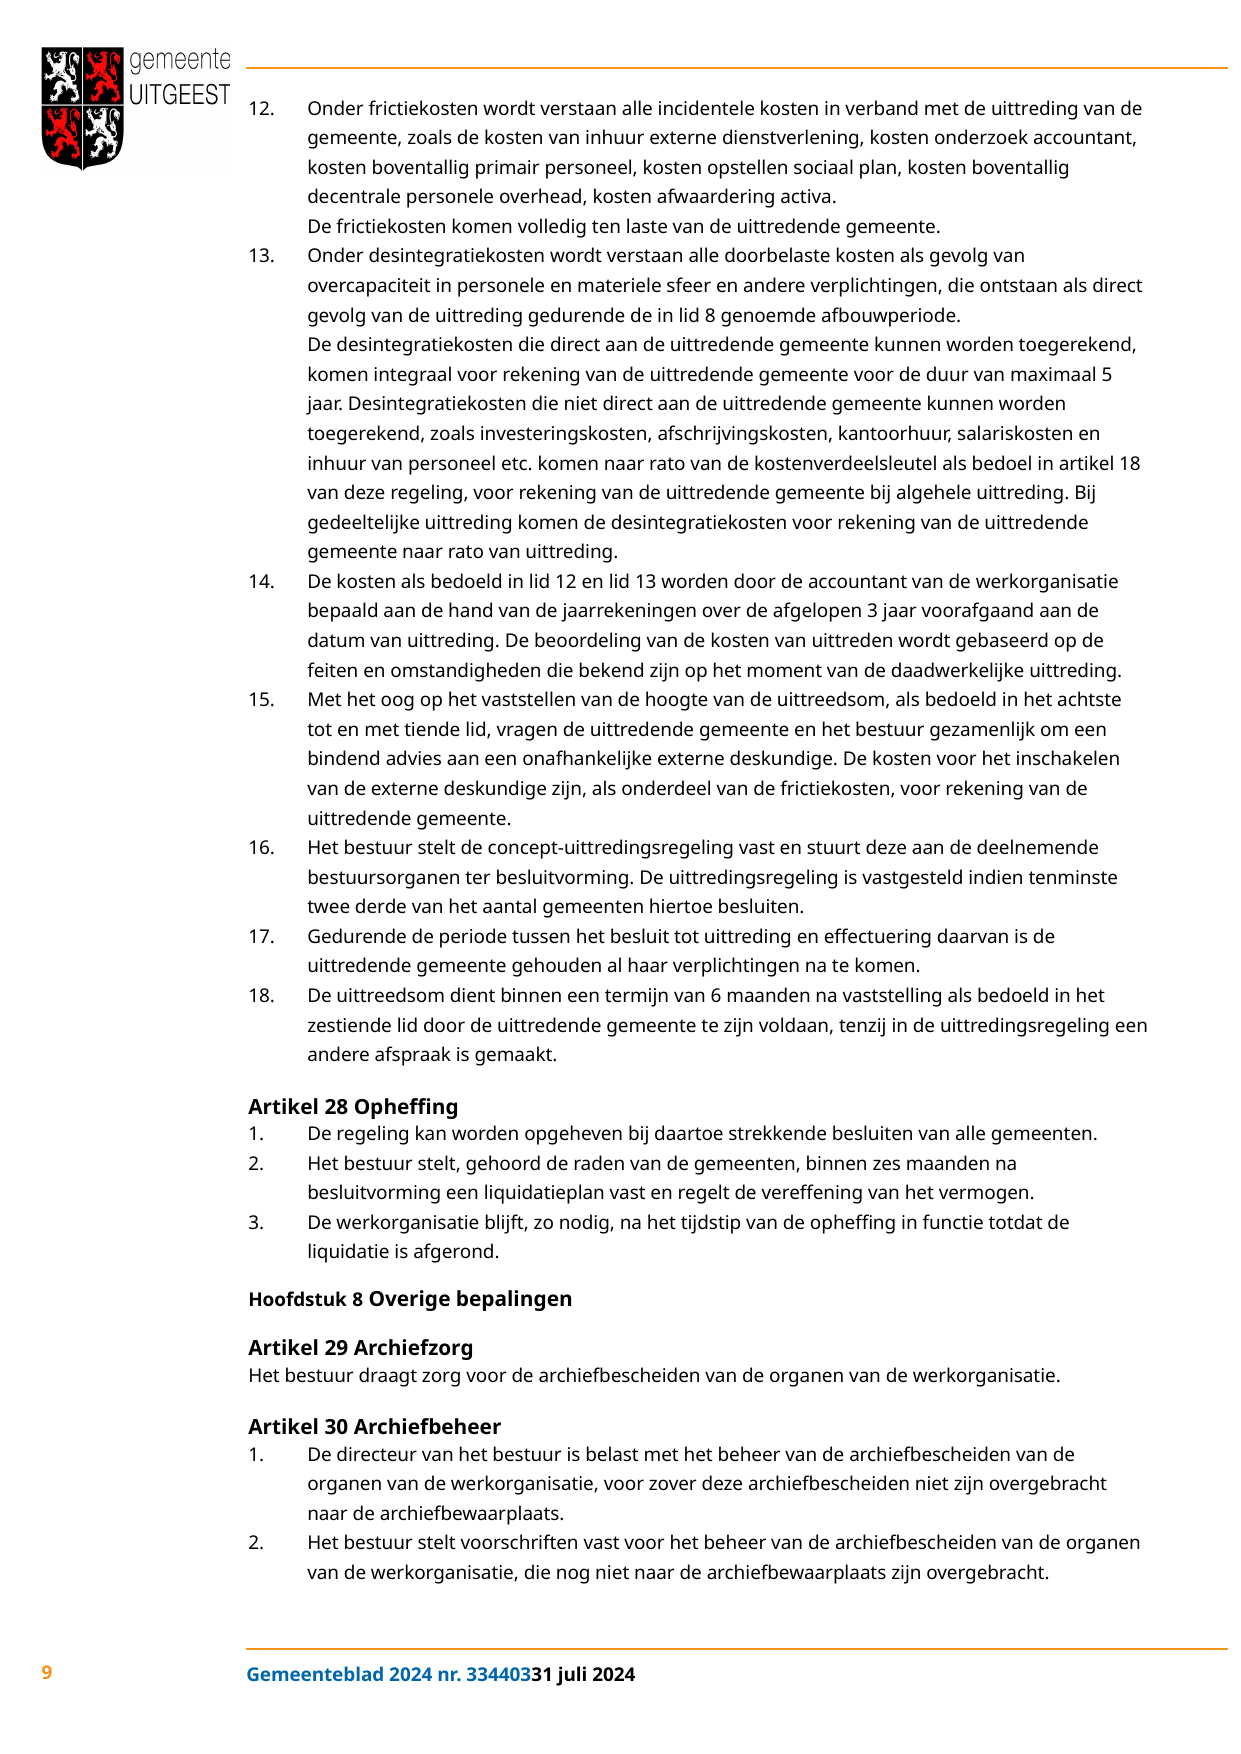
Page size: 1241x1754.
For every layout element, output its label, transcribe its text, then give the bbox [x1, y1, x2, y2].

list Het bestuur stelt voorschriften vast voor het beheer van de archiefbescheiden van de organen van de werkorganisatie, die nog niet naar de archiefbewaarplaats zijn overgebracht. [248, 1529, 1152, 1585]
text Artikel 28 Opheffing [248, 1092, 1152, 1120]
list De directeur van het bestuur is belast met het beheer van de archiefbescheiden van de organen van de werkorganisatie, voor zover deze archiefbescheiden niet zijn overgebracht naar de archiefbewaarplaats. [248, 1441, 1152, 1526]
list De kosten als bedoeld in lid 12 en lid 13 worden door de accountant van de werkorganisatie bepaald aan de hand van de jaarrekeningen over de afgelopen 3 jaar voorafgaand aan de datum van uittreding. De beoordeling van de kosten van uittreden wordt gebaseerd op de feiten en omstandigheden die bekend zijn op het moment van de daadwerkelijke uittreding. [248, 568, 1152, 683]
list De uittreedsom dient binnen een termijn van 6 maanden na vaststelling als bedoeld in het zestiende lid door de uittredende gemeente te zijn voldaan, tenzij in de uittredingsregeling een andere afspraak is gemaakt. [248, 982, 1152, 1067]
list Het bestuur stelt, gehoord de raden van de gemeenten, binnen zes maanden na besluitvorming een liquidatieplan vast en regelt de vereffening van het vermogen. [248, 1150, 1152, 1205]
picture [41, 47, 231, 172]
list Onder frictiekosten wordt verstaan alle incidentele kosten in verband met de uittreding van de gemeente, zoals de kosten van inhuur externe dienstverlening, kosten onderzoek accountant, kosten boventallig primair personeel, kosten opstellen sociaal plan, kosten boventallig decentrale personele overhead, kosten afwaardering activa. [248, 95, 1152, 209]
list De regeling kan worden opgeheven bij daartoe strekkende besluiten van alle gemeenten. [248, 1120, 1152, 1146]
list Gedurende de periode tussen het besluit tot uittreding en effectuering daarvan is de uittredende gemeente gehouden al haar verplichtingen na te komen. [248, 923, 1152, 978]
text Artikel 29 Archiefzorg [248, 1333, 1152, 1362]
list Het bestuur stelt de concept-uittredingsregeling vast en stuurt deze aan de deelnemende bestuursorganen ter besluitvorming. De uittredingsregeling is vastgesteld indien tenminste twee derde van het aantal gemeenten hiertoe besluiten. [248, 834, 1152, 919]
text Hoofdstuk 8 Overige bepalingen [248, 1284, 1152, 1313]
list De werkorganisatie blijft, zo nodig, na het tijdstip van de opheffing in functie totdat de liquidatie is afgerond. [248, 1209, 1152, 1264]
list De desintegratiekosten die direct aan de uittredende gemeente kunnen worden toegerekend, komen integraal voor rekening van de uittredende gemeente voor de duur van maximaal 5 jaar. Desintegratiekosten die niet direct aan de uittredende gemeente kunnen worden toegerekend, zoals investeringskosten, afschrijvingskosten, kantoorhuur, salariskosten en inhuur van personeel etc. komen naar rato van de kostenverdeelsleutel als bedoel in artikel 18 van deze regeling, voor rekening van de uittredende gemeente bij algehele uittreding. Bij gedeeltelijke uittreding komen de desintegratiekosten voor rekening van de uittredende gemeente naar rato van uittreding. [248, 331, 1152, 564]
list Onder desintegratiekosten wordt verstaan alle doorbelaste kosten als gevolg van overcapaciteit in personele en materiele sfeer en andere verplichtingen, die ontstaan als direct gevolg van de uittreding gedurende de in lid 8 genoemde afbouwperiode. [248, 243, 1152, 328]
text Artikel 30 Archiefbeheer [248, 1412, 1152, 1441]
text Het bestuur draagt zorg voor de archiefbescheiden van de organen van de werkorganisatie. [248, 1362, 1152, 1388]
list De frictiekosten komen volledig ten laste van de uittredende gemeente. [248, 213, 1152, 239]
list Met het oog op het vaststellen van de hoogte van de uittreedsom, als bedoeld in het achtste tot en met tiende lid, vragen de uittredende gemeente en het bestuur gezamenlijk om een bindend advies aan een onafhankelijke externe deskundige. De kosten voor het inschakelen van de externe deskundige zijn, als onderdeel van de frictiekosten, voor rekening van de uittredende gemeente. [248, 686, 1152, 831]
